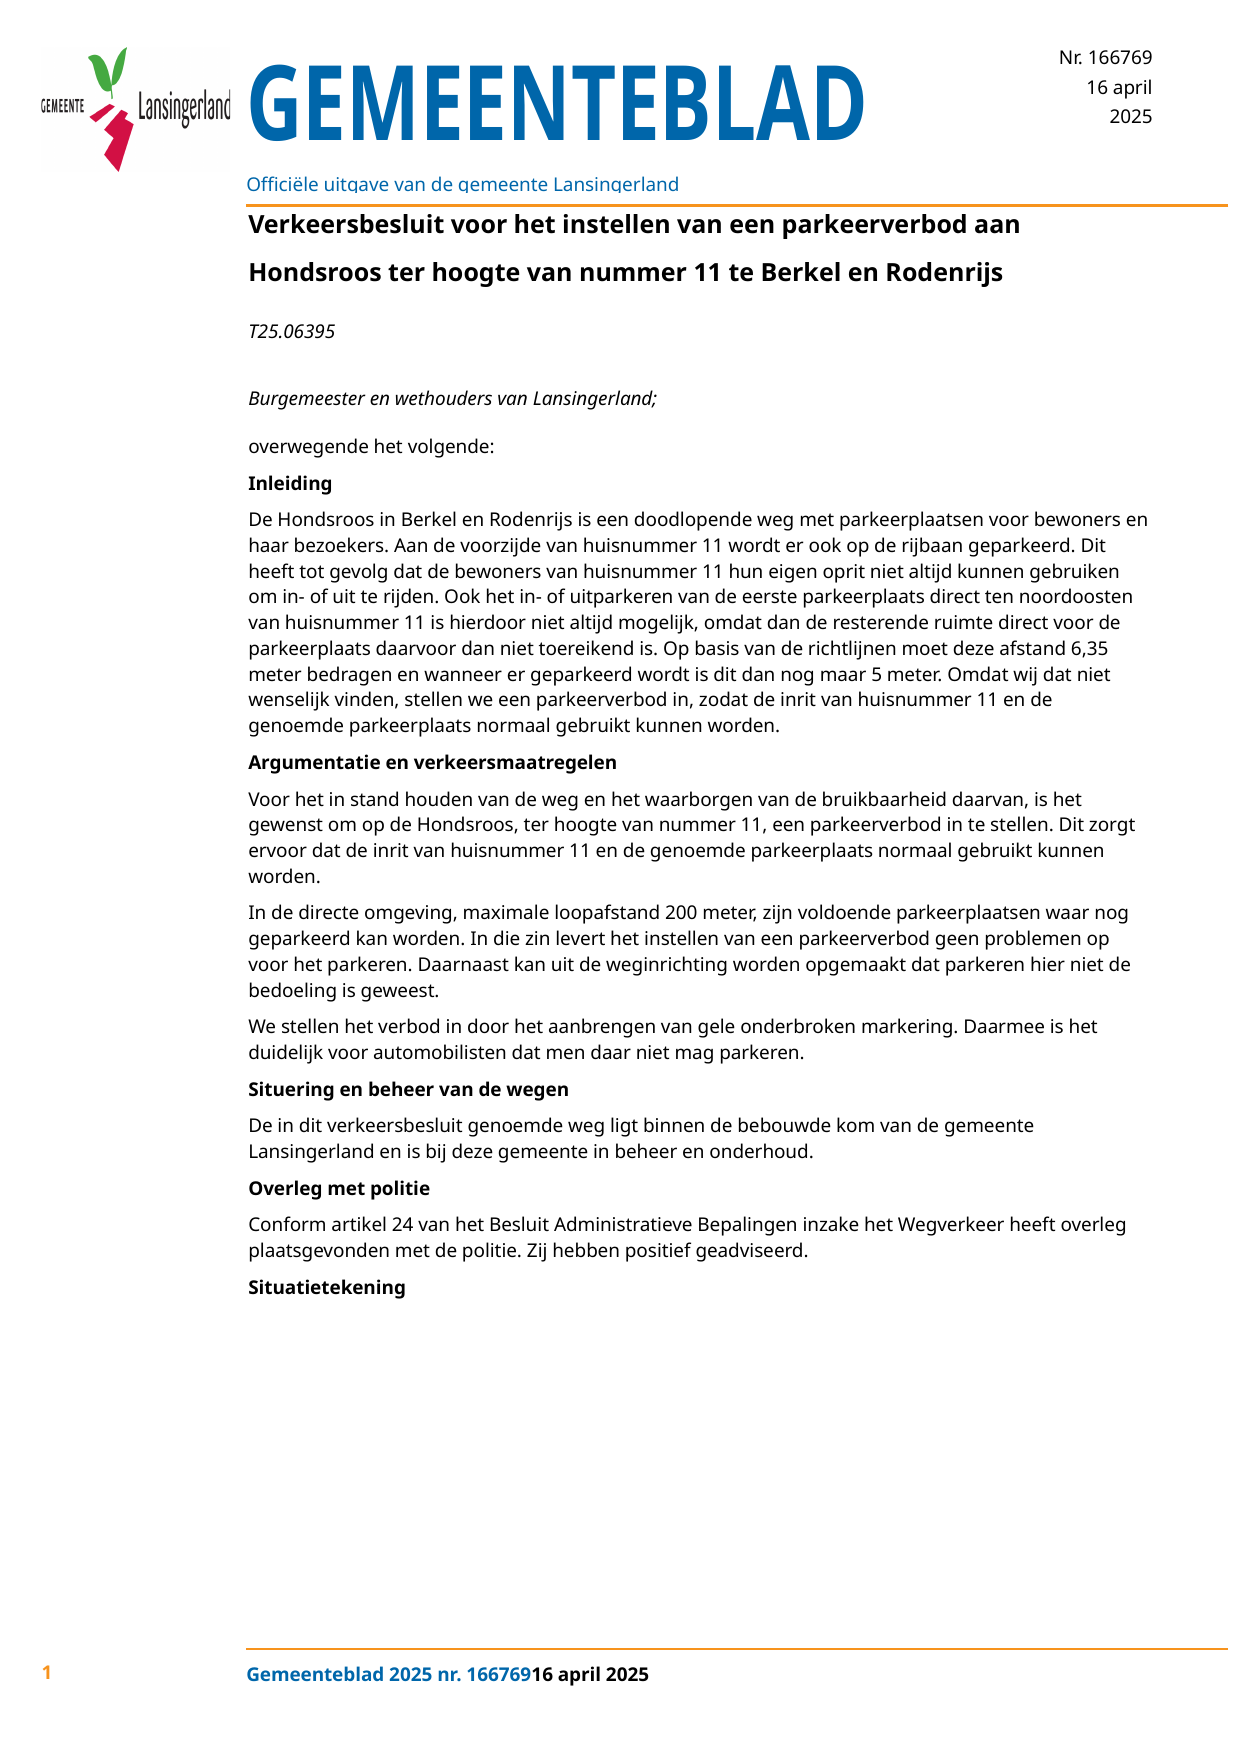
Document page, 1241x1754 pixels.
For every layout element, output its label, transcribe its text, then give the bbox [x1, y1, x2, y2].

picture [41, 47, 231, 172]
text De in dit verkeersbesluit genoemde weg ligt bin­nen de be­bouw­de kom van de ge­meente Lansingerland en is bij deze gemeente in beheer en onderhoud. [248, 1112, 1152, 1164]
text Inleiding [248, 470, 1152, 496]
text We stellen het verbod in door het aanbrengen van gele onderbroken markering. Daarmee is het duidelijk voor automobilisten dat men daar niet mag parkeren. [248, 1013, 1152, 1065]
text Argumentatie en verkeersmaatregelen [248, 749, 1152, 775]
text Verkeersbesluit voor het instellen van een parkeerverbod aan Hondsroos ter hoogte van nummer 11 te Berkel en Rodenrijs [248, 207, 1152, 288]
text In de directe omgeving, maximale loopafstand 200 meter, zijn voldoende parkeerplaatsen waar nog geparkeerd kan worden. In die zin levert het instellen van een parkeerverbod geen problemen op voor het parkeren. Daarnaast kan uit de weginrichting worden opgemaakt dat parkeren hier niet de bedoeling is geweest. [248, 899, 1152, 1002]
text Burgemeester en wethouders van Lansingerland; [248, 386, 1152, 411]
text T25.06395 [248, 318, 1152, 344]
text Conform artikel 24 van het Besluit Administratieve Bepalingen inzake het Wegverkeer heeft overleg plaatsgevonden met de politie. Zij hebben positief geadviseerd. [248, 1212, 1152, 1263]
text Overleg met politie [248, 1175, 1152, 1201]
text Situatietekening [248, 1274, 1152, 1300]
text De Hondsroos in Berkel en Rodenrijs is een doodlopende weg met parkeerplaatsen voor bewoners en haar bezoekers. Aan de voorzijde van huisnummer 11 wordt er ook op de rijbaan geparkeerd. Dit heeft tot gevolg dat de bewoners van huisnummer 11 hun eigen oprit niet altijd kunnen gebruiken om in- of uit te rijden. Ook het in- of uitparkeren van de eerste parkeerplaats direct ten noordoosten van huisnummer 11 is hierdoor niet altijd mogelijk, omdat dan de resterende ruimte direct voor de parkeerplaats daarvoor dan niet toereikend is. Op basis van de richtlijnen moet deze afstand 6,35 meter bedragen en wanneer er geparkeerd wordt is dit dan nog maar 5 meter. Omdat wij dat niet wenselijk vinden, stellen we een parkeerverbod in, zodat de inrit van huisnummer 11 en de genoemde parkeerplaats normaal gebruikt kunnen worden. [248, 507, 1152, 738]
text overwegende het volgende: [248, 433, 1152, 459]
text Voor het in stand houden van de weg en het waarborgen van de bruikbaarheid daarvan, is het gewenst om op de Hondsroos, ter hoogte van nummer 11, een parkeerverbod in te stellen. Dit zorgt ervoor dat de inrit van huisnummer 11 en de genoemde parkeerplaats normaal gebruikt kunnen worden. [248, 786, 1152, 889]
text Situering en beheer van de wegen [248, 1076, 1152, 1102]
